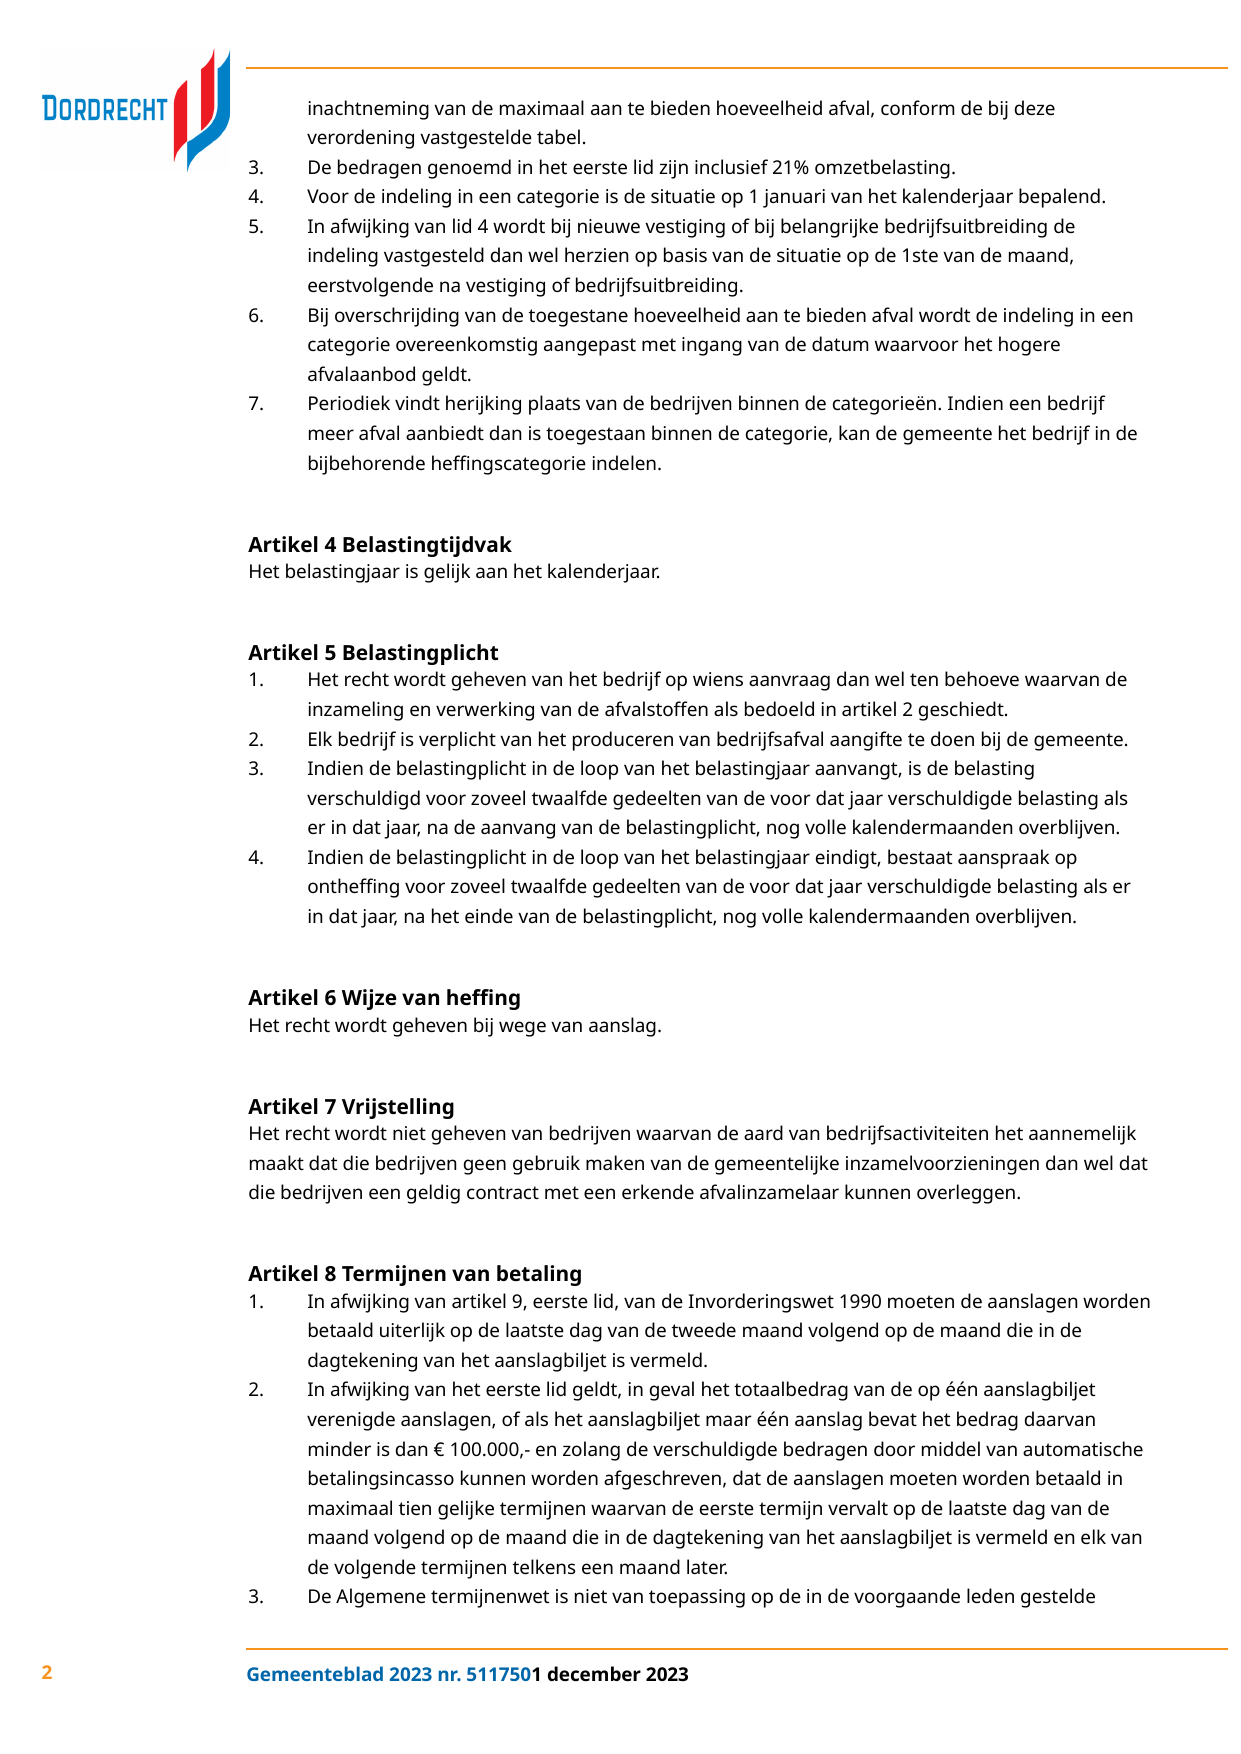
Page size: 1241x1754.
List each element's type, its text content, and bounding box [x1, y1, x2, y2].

list Voor de indeling in een categorie is de situatie op 1 januari van het kalenderjaar bepalend. [248, 183, 1152, 209]
list Indien de belastingplicht in de loop van het belastingjaar eindigt, bestaat aanspraak op ontheffing voor zoveel twaalfde gedeelten van de voor dat jaar verschuldigde belasting als er in dat jaar, na het einde van de belastingplicht, nog volle kalendermaanden overblijven. [248, 844, 1152, 929]
list Elk bedrijf is verplicht van het produceren van bedrijfsafval aangifte te doen bij de gemeente. [248, 726, 1152, 752]
list Periodiek vindt herijking plaats van de bedrijven binnen de categorieën. Indien een bedrijf meer afval aanbiedt dan is toegestaan binnen de categorie, kan de gemeente het bedrijf in de bijbehorende heffingscategorie indelen. [248, 391, 1152, 476]
text Artikel 6 Wijze van heffing [248, 983, 1152, 1012]
list De Algemene termijnenwet is niet van toepassing op de in de voorgaande leden gestelde [248, 1584, 1152, 1609]
list In afwijking van lid 4 wordt bij nieuwe vestiging of bij belangrijke bedrijfsuitbreiding de indeling vastgesteld dan wel herzien op basis van de situatie op de 1ste van de maand, eerstvolgende na vestiging of bedrijfsuitbreiding. [248, 213, 1152, 298]
list inachtneming van de maximaal aan te bieden hoeveelheid afval, conform de bij deze verordening vastgestelde tabel. [248, 95, 1152, 150]
text Artikel 7 Vrijstelling [248, 1092, 1152, 1120]
text Artikel 8 Termijnen van betaling [248, 1259, 1152, 1288]
text Artikel 4 Belastingtijdvak [248, 530, 1152, 558]
picture [41, 47, 231, 172]
list Het recht wordt geheven van het bedrijf op wiens aanvraag dan wel ten behoeve waarvan de inzameling en verwerking van de afvalstoffen als bedoeld in artikel 2 geschiedt. [248, 667, 1152, 722]
list Bij overschrijding van de toegestane hoeveelheid aan te bieden afval wordt de indeling in een categorie overeenkomstig aangepast met ingang van de datum waarvoor het hogere afvalaanbod geldt. [248, 302, 1152, 387]
list In afwijking van het eerste lid geldt, in geval het totaalbedrag van de op één aanslagbiljet verenigde aanslagen, of als het aanslagbiljet maar één aanslag bevat het bedrag daarvan minder is dan € 100.000,- en zolang de verschuldigde bedragen door middel van automatische betalingsincasso kunnen worden afgeschreven, dat de aanslagen moeten worden betaald in maximaal tien gelijke termijnen waarvan de eerste termijn vervalt op de laatste dag van de maand volgend op de maand die in de dagtekening van het aanslagbiljet is vermeld en elk van de volgende termijnen telkens een maand later. [248, 1377, 1152, 1580]
text Het belastingjaar is gelijk aan het kalenderjaar. [248, 558, 1152, 584]
text Het recht wordt geheven bij wege van aanslag. [248, 1012, 1152, 1037]
list De bedragen genoemd in het eerste lid zijn inclusief 21% omzetbelasting. [248, 154, 1152, 180]
text Het recht wordt niet geheven van bedrijven waarvan de aard van bedrijfsactiviteiten het aannemelijk maakt dat die bedrijven geen gebruik maken van de gemeentelijke inzamelvoorzieningen dan wel dat die bedrijven een geldig contract met een erkende afvalinzamelaar kunnen overleggen. [248, 1120, 1152, 1205]
list In afwijking van artikel 9, eerste lid, van de Invorderingswet 1990 moeten de aanslagen worden betaald uiterlijk op de laatste dag van de tweede maand volgend op de maand die in de dagtekening van het aanslagbiljet is vermeld. [248, 1288, 1152, 1373]
list Indien de belastingplicht in de loop van het belastingjaar aanvangt, is de belasting verschuldigd voor zoveel twaalfde gedeelten van de voor dat jaar verschuldigde belasting als er in dat jaar, na de aanvang van de belastingplicht, nog volle kalendermaanden overblijven. [248, 755, 1152, 840]
text Artikel 5 Belastingplicht [248, 638, 1152, 667]
